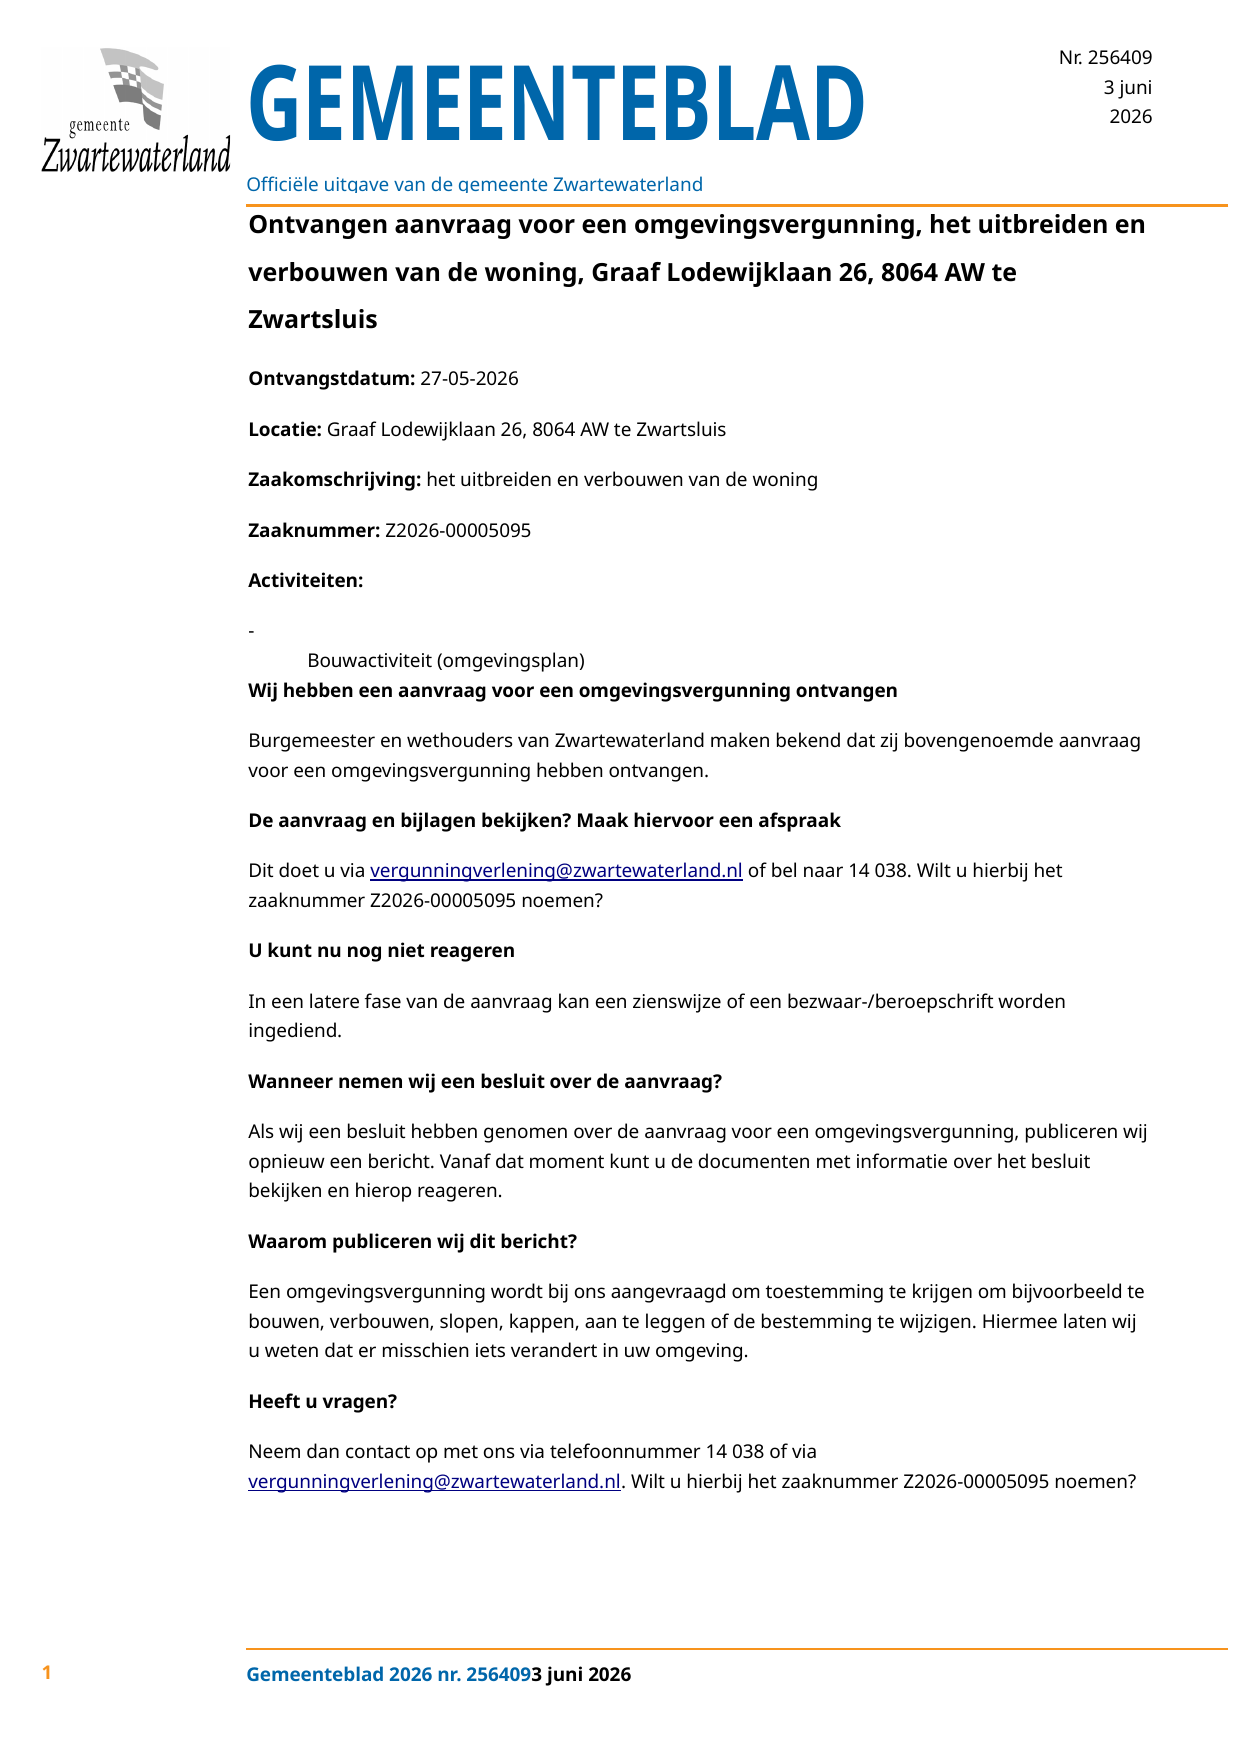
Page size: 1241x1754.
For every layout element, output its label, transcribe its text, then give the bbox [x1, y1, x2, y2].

picture [41, 47, 231, 172]
text In een latere fase van de aanvraag kan een zienswijze of een bezwaar-/beroepschrift worden ingediend. [248, 988, 1152, 1043]
text U kunt nu nog niet reageren [248, 938, 1152, 963]
text Waarom publiceren wij dit bericht? [248, 1228, 1152, 1254]
text Heeft u vragen? [248, 1388, 1152, 1414]
text De aanvraag en bijlagen bekijken? Maak hiervoor een afspraak [248, 807, 1152, 833]
text Locatie: Graaf Lodewijklaan 26, 8064 AW te Zwartsluis [248, 416, 1152, 442]
text Als wij een besluit hebben genomen over de aanvraag voor een omgevingsvergunning, publiceren wij opnieuw een bericht. Vanaf dat moment kunt u de documenten met informatie over het besluit bekijken en hierop reageren. [248, 1118, 1152, 1203]
text Dit doet u via vergunningverlening@zwartewaterland.nl of bel naar 14 038. Wilt u hierbij het zaaknummer Z2026-00005095 noemen? [248, 858, 1152, 913]
text Neem dan contact op met ons via telefoonnummer 14 038 of via vergunningverlening@zwartewaterland.nl. Wilt u hierbij het zaaknummer Z2026-00005095 noemen? [248, 1438, 1152, 1494]
text Wij hebben een aanvraag voor een omgevingsvergunning ontvangen [248, 677, 1152, 702]
text Burgemeester en wethouders van Zwartewaterland maken bekend dat zij bovengenoemde aanvraag voor een omgevingsvergunning hebben ontvangen. [248, 727, 1152, 782]
text Zaaknummer: Z2026-00005095 [248, 517, 1152, 542]
text Ontvangstdatum: 27-05-2026 [248, 366, 1152, 391]
text Een omgevingsvergunning wordt bij ons aangevraagd om toestemming te krijgen om bijvoorbeeld te bouwen, verbouwen, slopen, kappen, aan te leggen of de bestemming te wijzigen. Hiermee laten wij u weten dat er misschien iets verandert in uw omgeving. [248, 1278, 1152, 1363]
text Wanneer nemen wij een besluit over de aanvraag? [248, 1068, 1152, 1094]
text Zaakomschrijving: het uitbreiden en verbouwen van de woning [248, 466, 1152, 492]
list Bouwactiviteit (omgevingsplan) [248, 647, 1152, 673]
text Ontvangen aanvraag voor een omgevingsvergunning, het uitbreiden en verbouwen van de woning, Graaf Lodewijklaan 26, 8064 AW te Zwartsluis [248, 207, 1152, 336]
text Activiteiten: [248, 567, 1152, 593]
